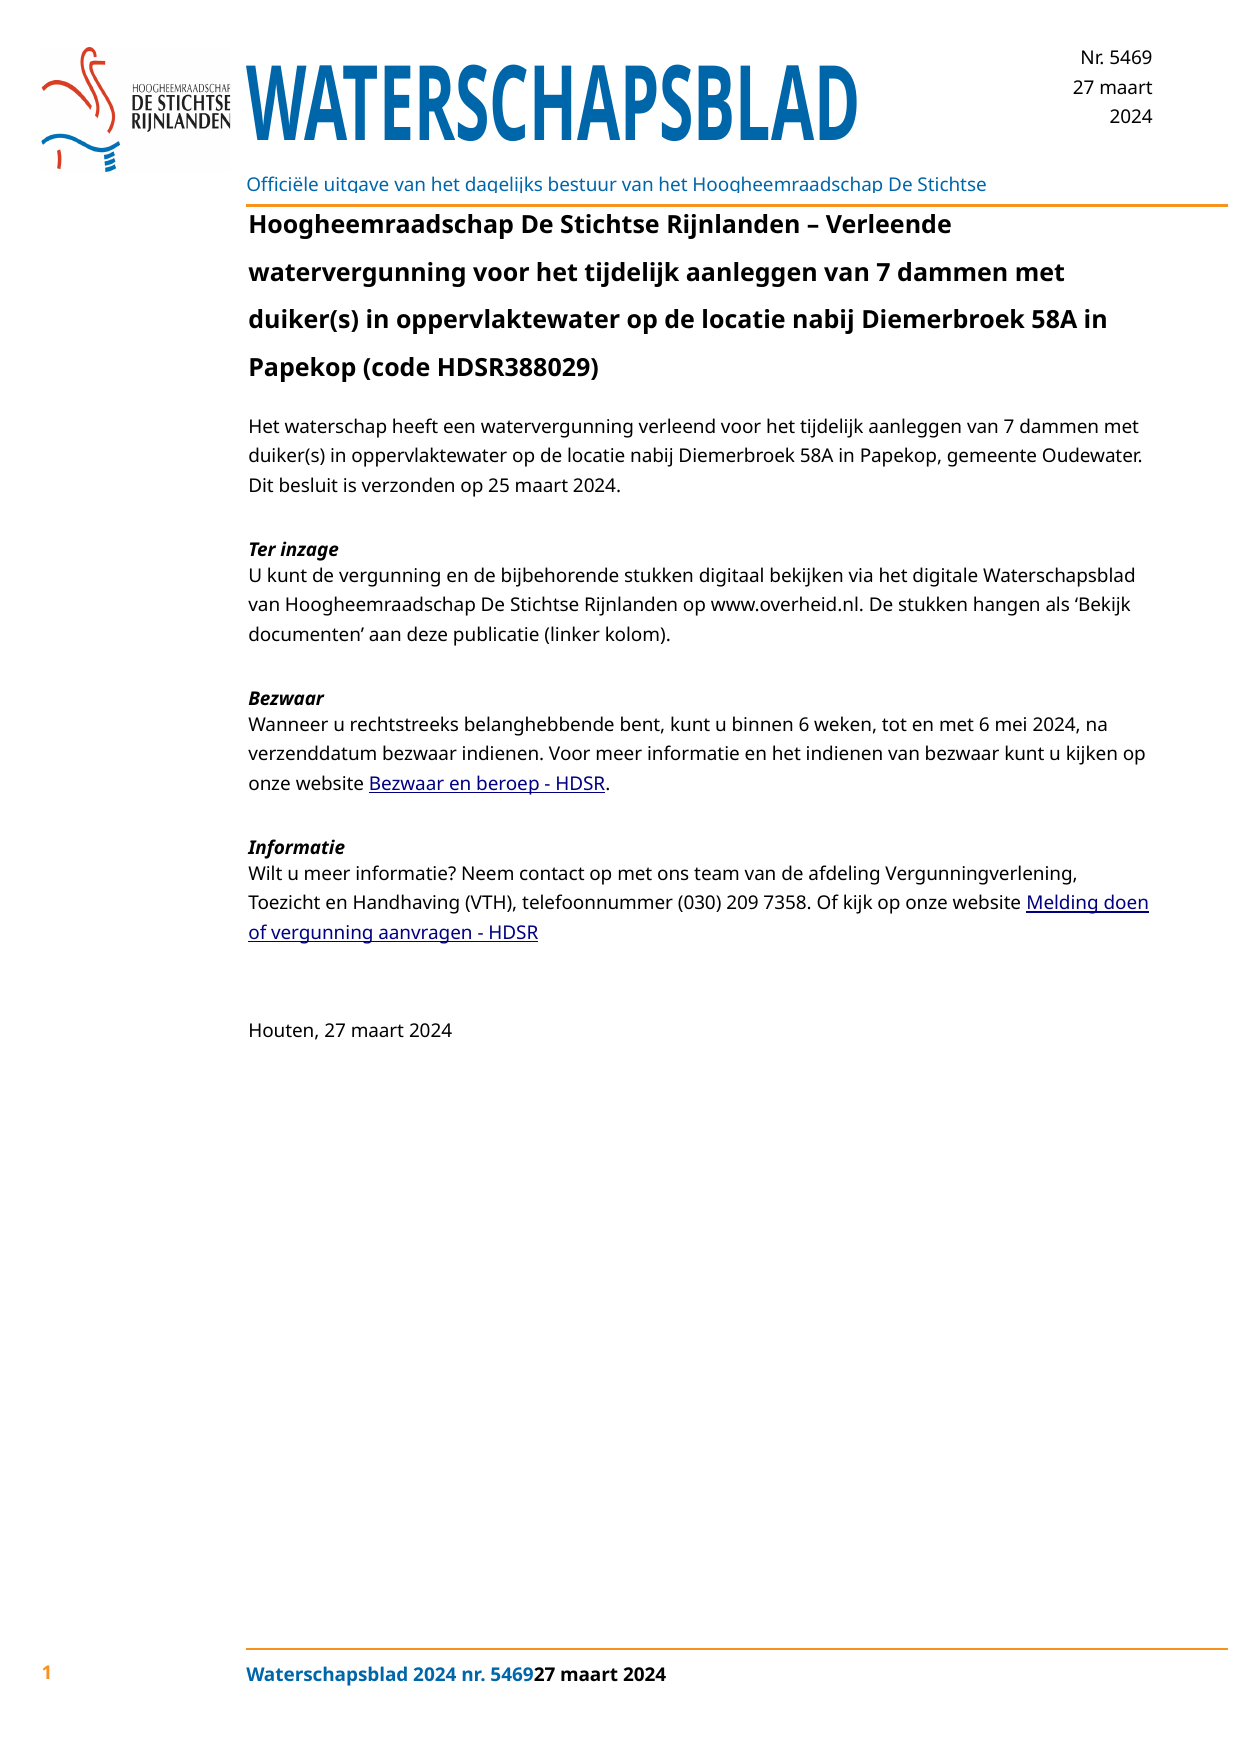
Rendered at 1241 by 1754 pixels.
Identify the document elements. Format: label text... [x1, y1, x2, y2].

text Hoogheemraadschap De Stichtse Rijnlanden – Verleende watervergunning voor het tijdelijk aanleggen van 7 dammen met duiker(s) in oppervlaktewater op de locatie nabij Diemerbroek 58A in Papekop (code HDSR388029) [248, 207, 1152, 384]
text Ter inzage [248, 536, 1152, 562]
text Wilt u meer informatie? Neem contact op met ons team van de afdeling Vergunningverlening, Toezicht en Handhaving (VTH), telefoonnummer (030) 209 7358. Of kijk op onze website Melding doen of vergunning aanvragen - HDSR [248, 860, 1152, 944]
picture [41, 47, 231, 172]
text Het waterschap heeft een watervergunning verleend voor het tijdelijk aanleggen van 7 dammen met duiker(s) in oppervlaktewater op de locatie nabij Diemerbroek 58A in Papekop, gemeente Oudewater. Dit besluit is verzonden op 25 maart 2024. [248, 413, 1152, 498]
text U kunt de vergunning en de bijbehorende stukken digitaal bekijken via het digitale Waterschapsblad van Hoogheemraadschap De Stichtse Rijnlanden op www.overheid.nl. De stukken hangen als ‘Bekijk documenten’ aan deze publicatie (linker kolom). [248, 562, 1152, 647]
text Bezwaar [248, 685, 1152, 711]
text Wanneer u rechtstreeks belanghebbende bent, kunt u binnen 6 weken, tot en met 6 mei 2024, na verzenddatum bezwaar indienen. Voor meer informatie en het indienen van bezwaar kunt u kijken op onze website Bezwaar en beroep - HDSR. [248, 711, 1152, 796]
text Informatie [248, 834, 1152, 860]
text Houten, 27 maart 2024 [248, 1017, 1152, 1043]
